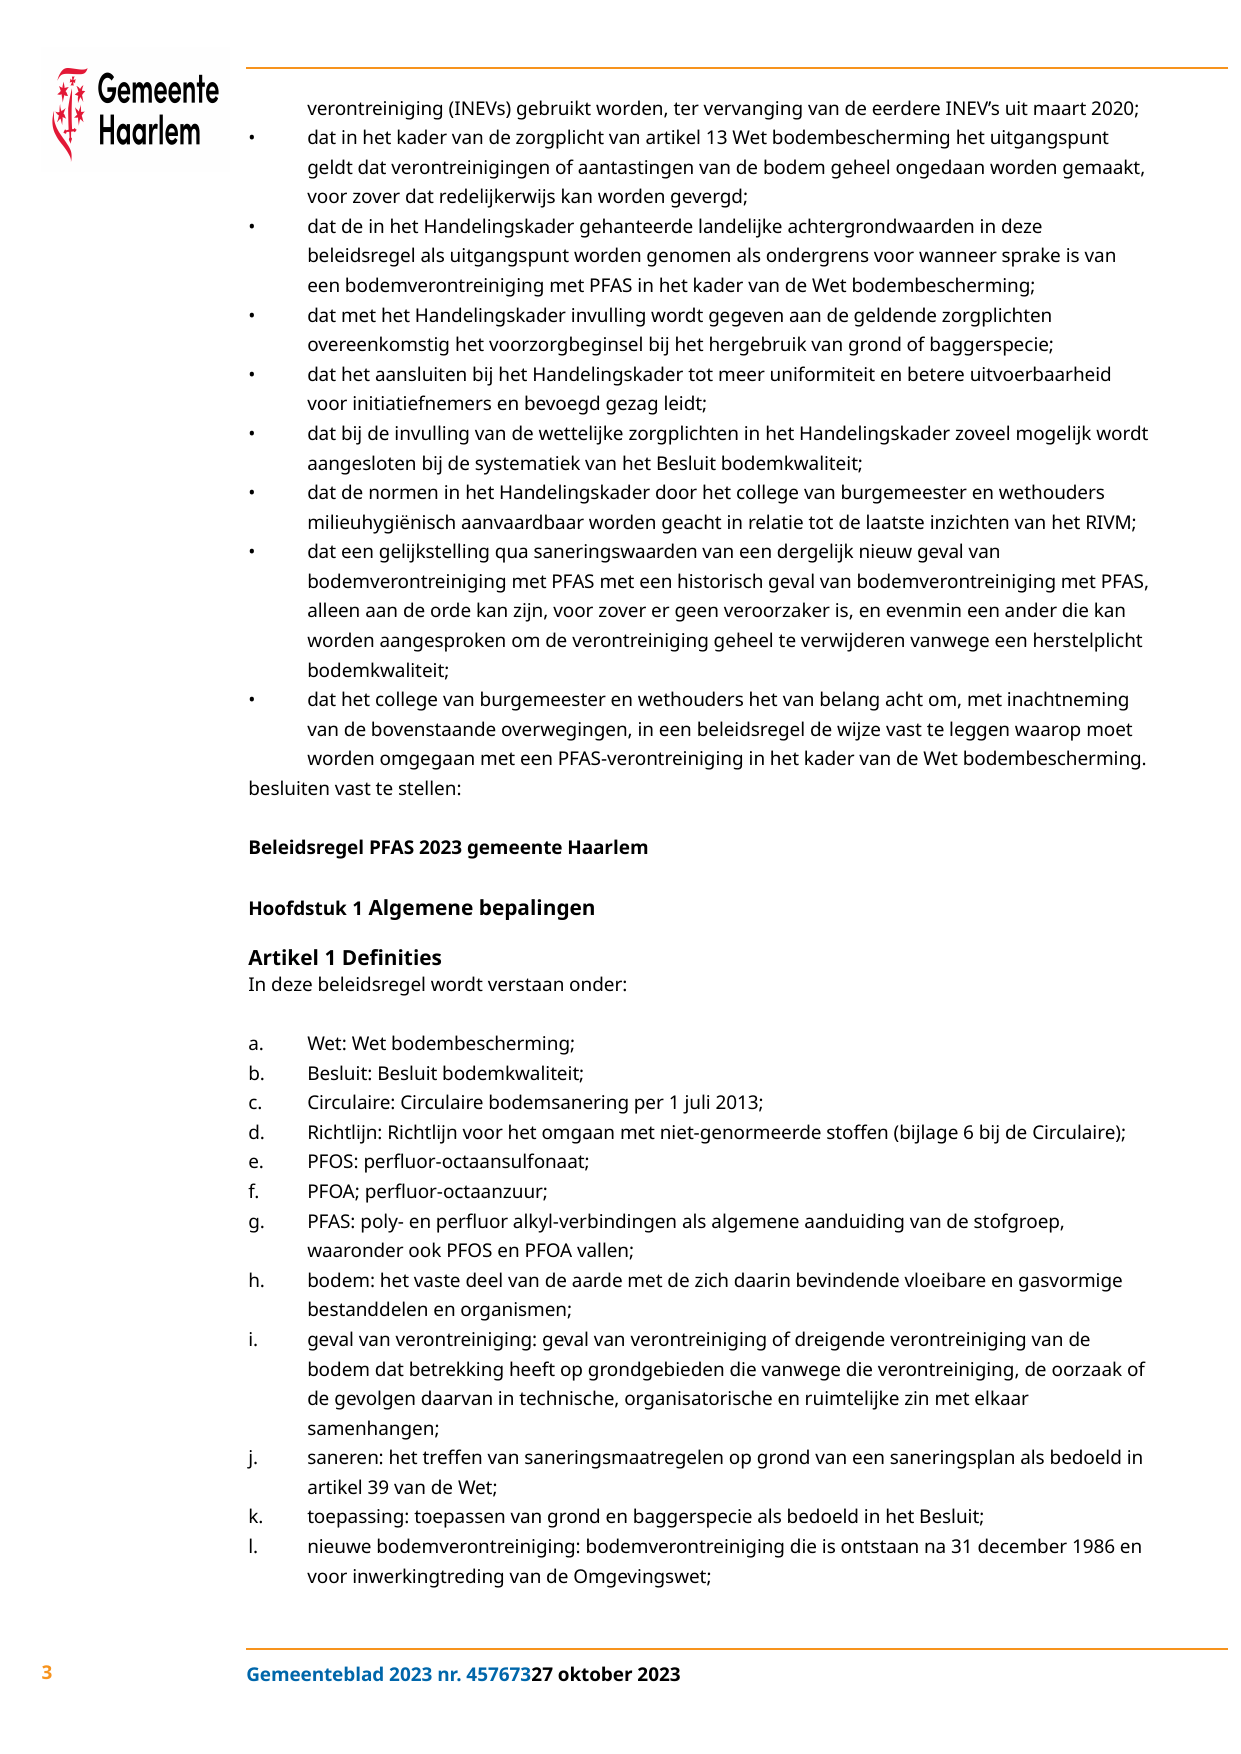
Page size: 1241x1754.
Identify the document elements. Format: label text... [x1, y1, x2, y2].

list dat een gelijkstelling qua saneringswaarden van een dergelijk nieuw geval van bodemverontreiniging met PFAS met een historisch geval van bodemverontreiniging met PFAS, alleen aan de orde kan zijn, voor zover er geen veroorzaker is, en evenmin een ander die kan worden aangesproken om de verontreiniging geheel te verwijderen vanwege een herstelplicht bodemkwaliteit; [248, 538, 1152, 683]
text Hoofdstuk 1 Algemene bepalingen [248, 893, 1152, 922]
list verontreiniging (INEVs) gebruikt worden, ter vervanging van de eerdere INEV’s uit maart 2020; [248, 95, 1152, 121]
list Wet: Wet bodembescherming; [248, 1030, 1152, 1056]
text besluiten vast te stellen: [248, 775, 1152, 801]
list dat de in het Handelingskader gehanteerde landelijke achtergrondwaarden in deze beleidsregel als uitgangspunt worden genomen als ondergrens voor wanneer sprake is van een bodemverontreiniging met PFAS in het kader van de Wet bodembescherming; [248, 213, 1152, 298]
list Richtlijn: Richtlijn voor het omgaan met niet-genormeerde stoffen (bijlage 6 bij de Circulaire); [248, 1119, 1152, 1145]
list dat de normen in het Handelingskader door het college van burgemeester en wethouders milieuhygiënisch aanvaardbaar worden geacht in relatie tot de laatste inzichten van het RIVM; [248, 479, 1152, 535]
list Besluit: Besluit bodemkwaliteit; [248, 1060, 1152, 1086]
picture [41, 47, 231, 172]
list Circulaire: Circulaire bodemsanering per 1 juli 2013; [248, 1089, 1152, 1115]
list saneren: het treffen van saneringsmaatregelen op grond van een saneringsplan als bedoeld in artikel 39 van de Wet; [248, 1444, 1152, 1500]
text In deze beleidsregel wordt verstaan onder: [248, 971, 1152, 997]
list PFOS: perfluor-octaansulfonaat; [248, 1149, 1152, 1174]
list PFAS: poly- en perfluor alkyl-verbindingen als algemene aanduiding van de stofgroep, waaronder ook PFOS en PFOA vallen; [248, 1208, 1152, 1263]
text Artikel 1 Definities [248, 943, 1152, 971]
list bodem: het vaste deel van de aarde met de zich daarin bevindende vloeibare en gasvormige bestanddelen en organismen; [248, 1267, 1152, 1322]
list dat bij de invulling van de wettelijke zorgplichten in het Handelingskader zoveel mogelijk wordt aangesloten bij de systematiek van het Besluit bodemkwaliteit; [248, 420, 1152, 476]
text Beleidsregel PFAS 2023 gemeente Haarlem [248, 834, 1152, 860]
list dat het college van burgemeester en wethouders het van belang acht om, met inachtneming van de bovenstaande overwegingen, in een beleidsregel de wijze vast te leggen waarop moet worden omgegaan met een PFAS-verontreiniging in het kader van de Wet bodembescherming. [248, 686, 1152, 771]
list geval van verontreiniging: geval van verontreiniging of dreigende verontreiniging van de bodem dat betrekking heeft op grondgebieden die vanwege die verontreiniging, de oorzaak of de gevolgen daarvan in technische, organisatorische en ruimtelijke zin met elkaar samenhangen; [248, 1326, 1152, 1441]
list PFOA; perfluor-octaanzuur; [248, 1178, 1152, 1204]
list dat in het kader van de zorgplicht van artikel 13 Wet bodembescherming het uitgangspunt geldt dat verontreinigingen of aantastingen van de bodem geheel ongedaan worden gemaakt, voor zover dat redelijkerwijs kan worden gevergd; [248, 124, 1152, 209]
list dat met het Handelingskader invulling wordt gegeven aan de geldende zorgplichten overeenkomstig het voorzorgbeginsel bij het hergebruik van grond of baggerspecie; [248, 302, 1152, 357]
list dat het aansluiten bij het Handelingskader tot meer uniformiteit en betere uitvoerbaarheid voor initiatiefnemers en bevoegd gezag leidt; [248, 361, 1152, 416]
list toepassing: toepassen van grond en baggerspecie als bedoeld in het Besluit; [248, 1504, 1152, 1529]
list nieuwe bodemverontreiniging: bodemverontreiniging die is ontstaan na 31 december 1986 en voor inwerkingtreding van de Omgevingswet; [248, 1533, 1152, 1589]
